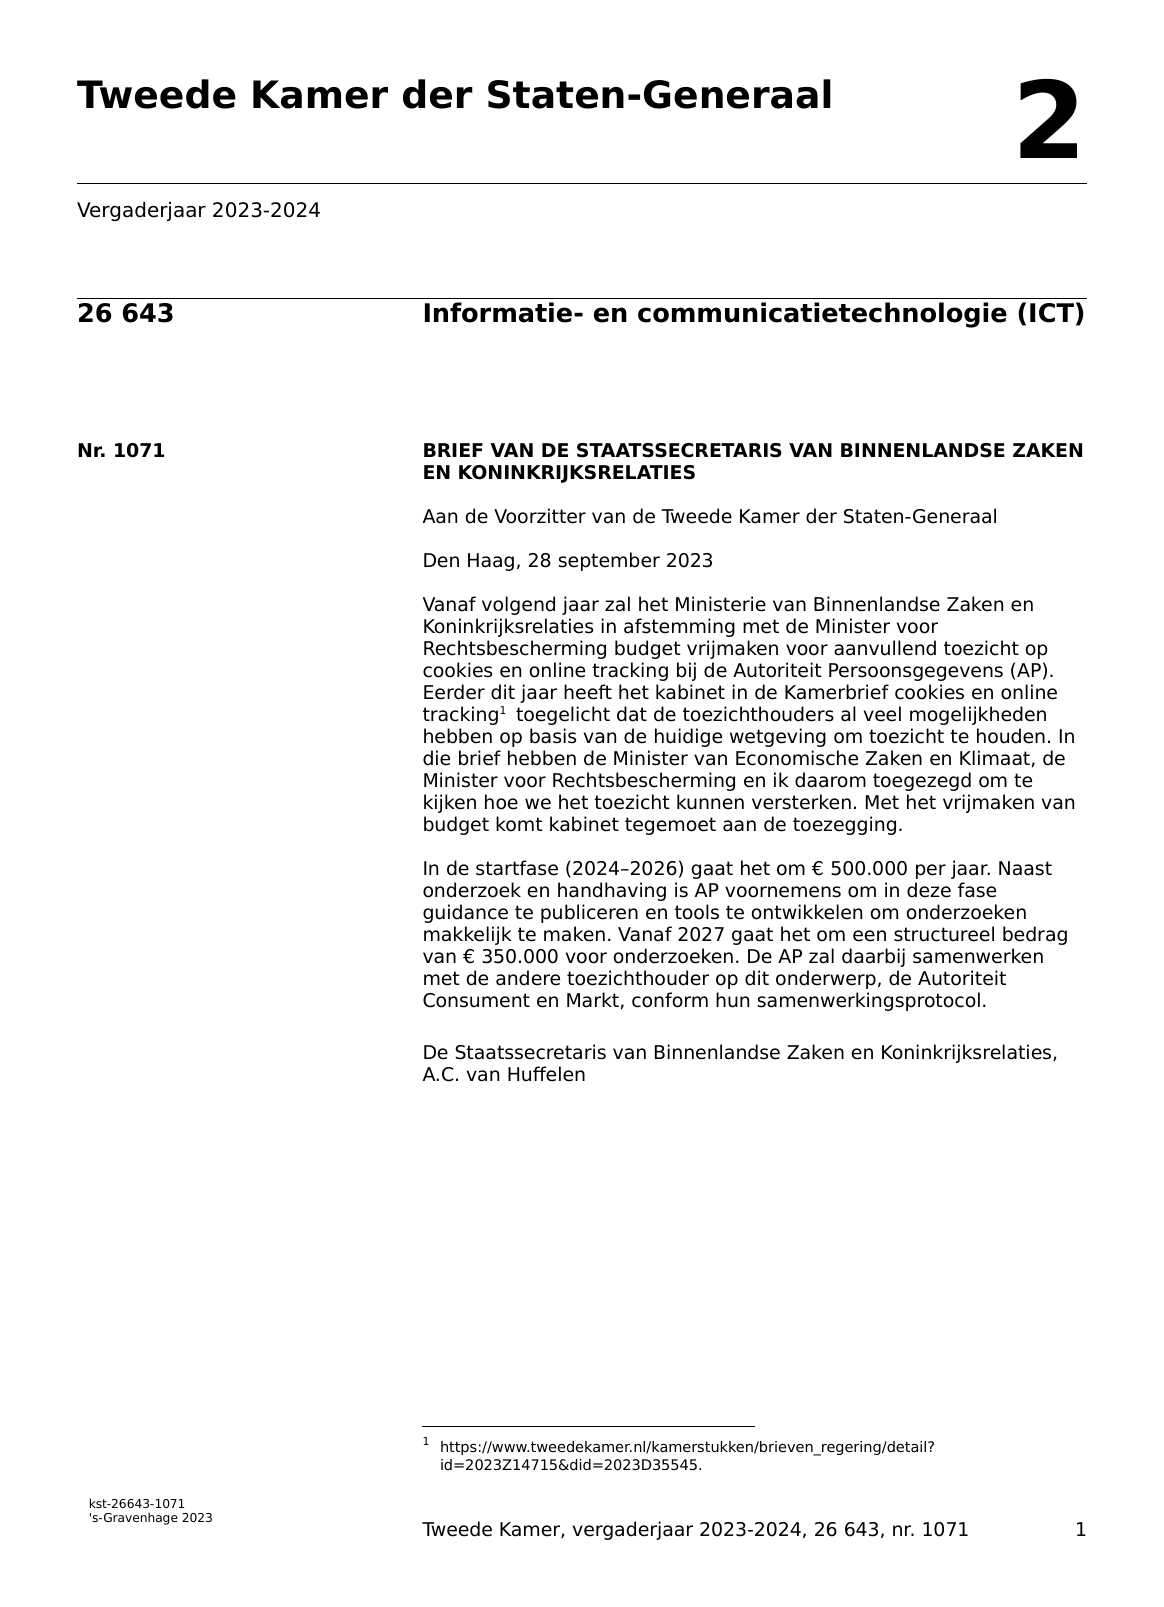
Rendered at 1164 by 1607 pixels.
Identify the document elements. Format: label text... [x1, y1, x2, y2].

text kst-26643-1071 [88, 1497, 323, 1511]
table_header 2 [886, 59, 1087, 183]
text Aan de Voorzitter van de Tweede Kamer der Staten-Generaal [422, 506, 1087, 528]
text https://www.tweedekamer.nl/kamerstukken/brieven_regering/detail?id=2023Z14715&did=2023D35545. [422, 1435, 1087, 1474]
text 's-Gravenhage 2023 [88, 1511, 323, 1525]
text Den Haag, 28 september 2023 [422, 550, 1087, 572]
subtitle Nr. 1071 BRIEF VAN DE STAATSSECRETARIS VAN BINNENLANDSE ZAKEN EN KONINKRIJKSRELATIES [77, 440, 1087, 484]
text In de startfase (2024–2026) gaat het om € 500.000 per jaar. Naast onderzoek en handhaving is AP voornemens om in deze fase guidance te publiceren en tools te ontwikkelen om onderzoeken makkelijk te maken. Vanaf 2027 gaat het om een structureel bedrag van € 350.000 voor onderzoeken. De AP zal daarbij samenwerken met de andere toezichthouder op dit onderwerp, de Autoriteit Consument en Markt, conform hun samenwerkingsprotocol. [422, 858, 1087, 1012]
text Vanaf volgend jaar zal het Ministerie van Binnenlandse Zaken en Koninkrijksrelaties in afstemming met de Minister voor Rechtsbescherming budget vrijmaken voor aanvullend toezicht op cookies en online tracking bij de Autoriteit Persoonsgegevens (AP). Eerder dit jaar heeft het kabinet in de Kamerbrief cookies en online tracking toegelicht dat de toezichthouders al veel mogelijkheden hebben op basis van de huidige wetgeving om toezicht te houden. In die brief hebben de Minister van Economische Zaken en Klimaat, de Minister voor Rechtsbescherming en ik daarom toegezegd om te kijken hoe we het toezicht kunnen versterken. Met het vrijmaken van budget komt kabinet tegemoet aan de toezegging. [422, 594, 1087, 836]
table_cell Vergaderjaar 2023-2024 [77, 184, 1087, 298]
table_header Tweede Kamer der Staten-Generaal [77, 59, 886, 183]
text De Staatssecretaris van Binnenlandse Zaken en Koninkrijksrelaties, A.C. van Huffelen [422, 1042, 1087, 1086]
subtitle 26 643 Informatie- en communicatietechnologie (ICT) [77, 299, 1087, 329]
